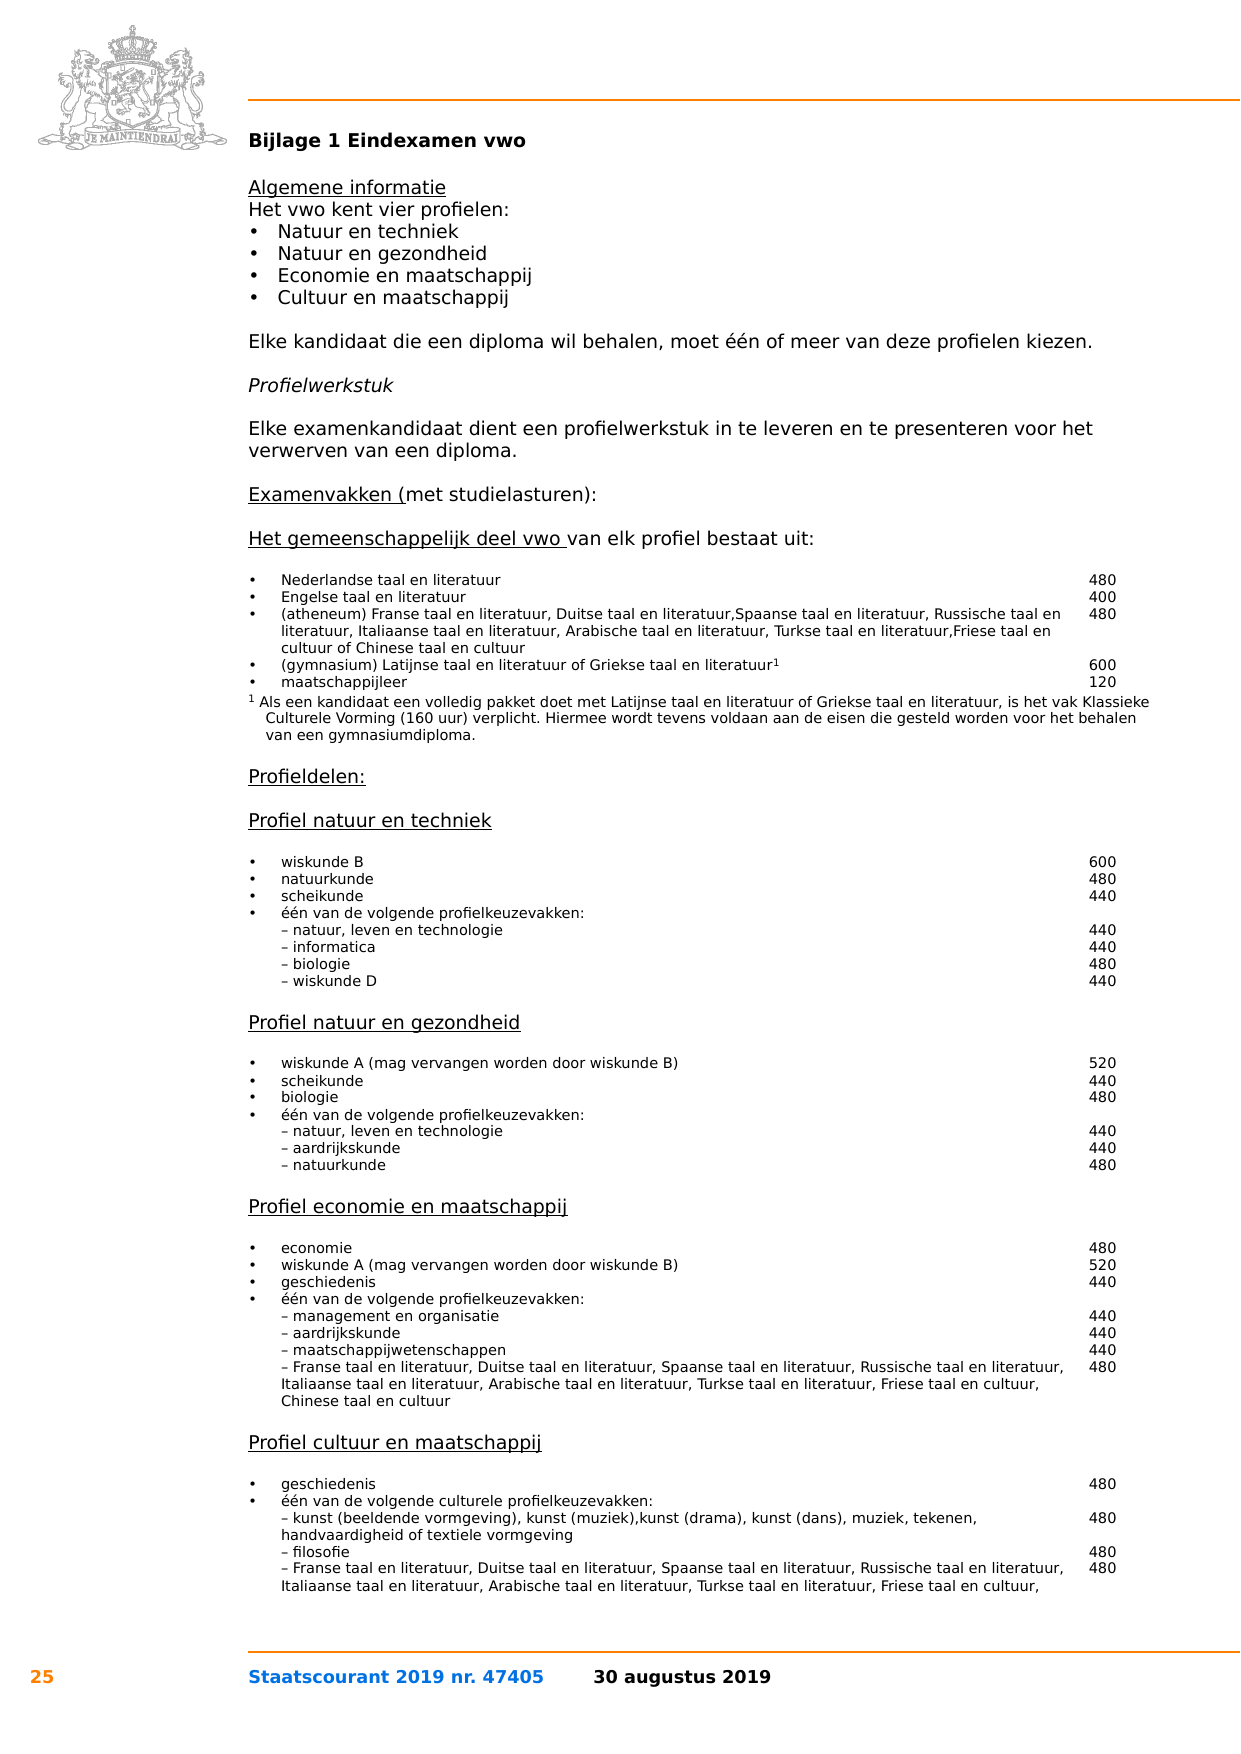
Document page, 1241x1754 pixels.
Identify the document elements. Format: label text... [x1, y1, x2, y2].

table_cell – informatica [275, 939, 1083, 956]
table_cell [248, 1325, 275, 1342]
table_cell 440 [1083, 922, 1163, 939]
table_cell [248, 956, 275, 973]
table_cell • [248, 1291, 275, 1308]
table_cell 440 [1083, 1140, 1163, 1157]
table_header 600 [1083, 854, 1163, 871]
subtitle Bijlage 1 Eindexamen vwo [248, 130, 1163, 152]
table_cell [248, 973, 275, 990]
table_cell • [248, 1274, 275, 1291]
table_header economie [275, 1240, 1083, 1257]
table_cell – natuur, leven en technologie [275, 1123, 1083, 1140]
table_cell 440 [1083, 1274, 1163, 1291]
text Profiel natuur en techniek [248, 810, 1163, 832]
table_cell • [248, 1106, 275, 1123]
table_cell 440 [1083, 939, 1163, 956]
text Profiel natuur en gezondheid [248, 1012, 1163, 1033]
table_cell 480 [1083, 1560, 1163, 1594]
table_cell • [248, 1073, 275, 1089]
text Examenvakken (met studielasturen): [248, 484, 1163, 506]
table_cell (gymnasium) Latijnse taal en literatuur of Griekse taal en literatuur1 [275, 657, 1083, 674]
table_cell • [248, 871, 275, 888]
table_cell – management en organisatie [275, 1308, 1083, 1325]
table_cell 400 [1083, 589, 1163, 606]
table_cell één van de volgende profielkeuzevakken: [275, 905, 1083, 922]
table_header • [248, 1240, 275, 1257]
table_cell één van de volgende culturele profielkeuzevakken: [275, 1493, 1083, 1509]
table_header • [248, 572, 275, 589]
table_cell [248, 1510, 275, 1543]
table_cell 480 [1083, 1510, 1163, 1543]
table_cell scheikunde [275, 888, 1083, 905]
text Profieldelen: [248, 766, 1163, 788]
table_cell • [248, 1257, 275, 1274]
picture [38, 25, 227, 150]
table_header • [248, 1476, 275, 1492]
table_header wiskunde A (mag vervangen worden door wiskunde B) [275, 1055, 1083, 1072]
text • Natuur en techniek [248, 221, 1163, 243]
text Elke kandidaat die een diploma wil behalen, moet één of meer van deze profielen kiezen. [248, 331, 1163, 353]
table_cell [1083, 1493, 1163, 1509]
table_header 480 [1083, 1476, 1163, 1492]
table_cell geschiedenis [275, 1274, 1083, 1291]
table_cell • [248, 1089, 275, 1106]
table_cell – aardrijkskunde [275, 1325, 1083, 1342]
table_cell [1083, 1106, 1163, 1123]
table_cell – biologie [275, 956, 1083, 973]
table_cell • [248, 589, 275, 606]
text • Natuur en gezondheid [248, 243, 1163, 265]
table_cell [248, 1544, 275, 1560]
text Elke examenkandidaat dient een profielwerkstuk in te leveren en te presenteren voor het verwerven van een diploma. [248, 418, 1163, 462]
table_cell – filosofie [275, 1544, 1083, 1560]
table_cell natuurkunde [275, 871, 1083, 888]
table_cell 480 [1083, 1359, 1163, 1410]
table_cell – Franse taal en literatuur, Duitse taal en literatuur, Spaanse taal en literatuur, Russische taal en literatuur, Italiaanse taal en literatuur, Arabische taal en literatuur, Turkse taal en literatuur, Friese taal en cultuur, Chinese taal en cultuur [275, 1359, 1083, 1410]
table_cell 440 [1083, 1308, 1163, 1325]
table_cell 440 [1083, 1073, 1163, 1089]
table_cell wiskunde A (mag vervangen worden door wiskunde B) [275, 1257, 1083, 1274]
table_cell 480 [1083, 1089, 1163, 1106]
table_header 480 [1083, 572, 1163, 589]
text Het gemeenschappelijk deel vwo van elk profiel bestaat uit: [248, 528, 1163, 550]
table_cell – natuurkunde [275, 1157, 1083, 1174]
table_cell • [248, 674, 275, 691]
table_cell • [248, 1493, 275, 1509]
table_cell (atheneum) Franse taal en literatuur, Duitse taal en literatuur,Spaanse taal en literatuur, Russische taal en literatuur, Italiaanse taal en literatuur, Arabische taal en literatuur, Turkse taal en literatuur,Friese taal en cultuur of Chinese taal en cultuur [275, 606, 1083, 657]
table_cell 1 Als een kandidaat een volledig pakket doet met Latijnse taal en literatuur of Griekse taal en literatuur, is het vak Klassieke Culturele Vorming (160 uur) verplicht. Hiermee wordt tevens voldaan aan de eisen die gesteld worden voor het behalen van een gymnasiumdiploma. [248, 691, 1163, 744]
table_cell 480 [1083, 871, 1163, 888]
table_header Nederlandse taal en literatuur [275, 572, 1083, 589]
table_cell 440 [1083, 888, 1163, 905]
table_header 480 [1083, 1240, 1163, 1257]
table_cell – aardrijkskunde [275, 1140, 1083, 1157]
table_cell één van de volgende profielkeuzevakken: [275, 1106, 1083, 1123]
text Het vwo kent vier profielen: [248, 199, 1163, 221]
table_cell 480 [1083, 1157, 1163, 1174]
table_cell [248, 1123, 275, 1140]
table_cell [248, 1342, 275, 1359]
table_cell [248, 1157, 275, 1174]
table_cell • [248, 657, 275, 674]
table_cell [1083, 1291, 1163, 1308]
text Profiel cultuur en maatschappij [248, 1432, 1163, 1454]
table_cell 440 [1083, 973, 1163, 990]
table_cell – maatschappijwetenschappen [275, 1342, 1083, 1359]
table_header geschiedenis [275, 1476, 1083, 1492]
table_header • [248, 1055, 275, 1072]
table_cell 440 [1083, 1342, 1163, 1359]
table_header • [248, 854, 275, 871]
table_cell 520 [1083, 1257, 1163, 1274]
table_header wiskunde B [275, 854, 1083, 871]
text • Economie en maatschappij [248, 265, 1163, 287]
table_cell • [248, 888, 275, 905]
table_cell maatschappijleer [275, 674, 1083, 691]
table_cell 480 [1083, 1544, 1163, 1560]
text • Cultuur en maatschappij [248, 287, 1163, 309]
table_cell 480 [1083, 956, 1163, 973]
table_cell [248, 1308, 275, 1325]
subtitle Profielwerkstuk [248, 374, 1163, 396]
table_cell Engelse taal en literatuur [275, 589, 1083, 606]
table_cell [248, 1359, 275, 1410]
table_cell – Franse taal en literatuur, Duitse taal en literatuur, Spaanse taal en literatuur, Russische taal en literatuur, Italiaanse taal en literatuur, Arabische taal en literatuur, Turkse taal en literatuur, Friese taal en cultuur, [275, 1560, 1083, 1594]
table_cell 440 [1083, 1123, 1163, 1140]
table_cell 120 [1083, 674, 1163, 691]
table_header 520 [1083, 1055, 1163, 1072]
text Algemene informatie [248, 177, 1163, 199]
table_cell 440 [1083, 1325, 1163, 1342]
table_cell [248, 939, 275, 956]
table_cell – kunst (beeldende vormgeving), kunst (muziek),kunst (drama), kunst (dans), muziek, tekenen, handvaardigheid of textiele vormgeving [275, 1510, 1083, 1543]
table_cell [248, 1140, 275, 1157]
table_cell • [248, 905, 275, 922]
table_cell [248, 922, 275, 939]
table_cell [1083, 905, 1163, 922]
table_cell biologie [275, 1089, 1083, 1106]
table_cell scheikunde [275, 1073, 1083, 1089]
table_cell 480 [1083, 606, 1163, 657]
text Profiel economie en maatschappij [248, 1196, 1163, 1218]
table_cell – natuur, leven en technologie [275, 922, 1083, 939]
table_cell [248, 1560, 275, 1594]
table_cell 600 [1083, 657, 1163, 674]
table_cell – wiskunde D [275, 973, 1083, 990]
table_cell • [248, 606, 275, 657]
table_cell één van de volgende profielkeuzevakken: [275, 1291, 1083, 1308]
